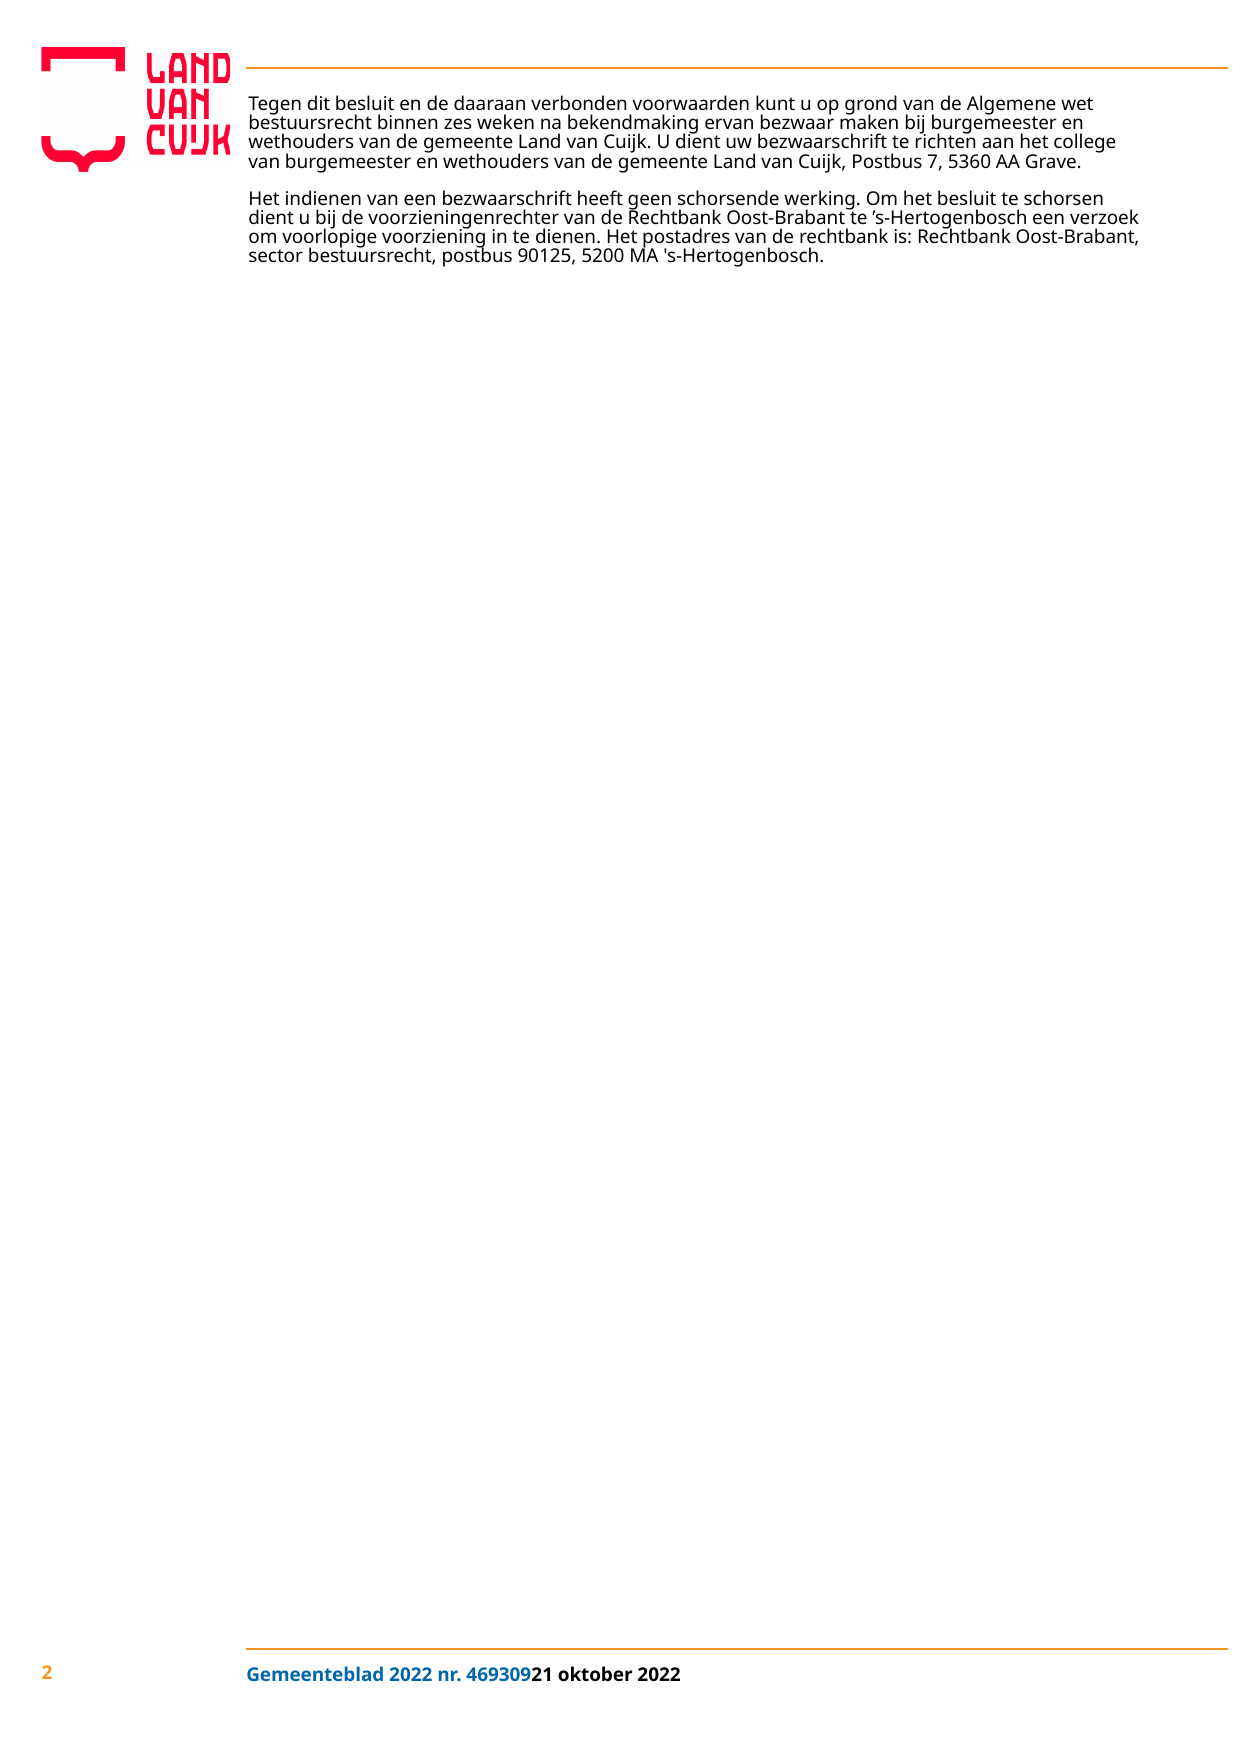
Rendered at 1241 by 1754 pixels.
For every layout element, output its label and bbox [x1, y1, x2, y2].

picture [41, 47, 231, 172]
